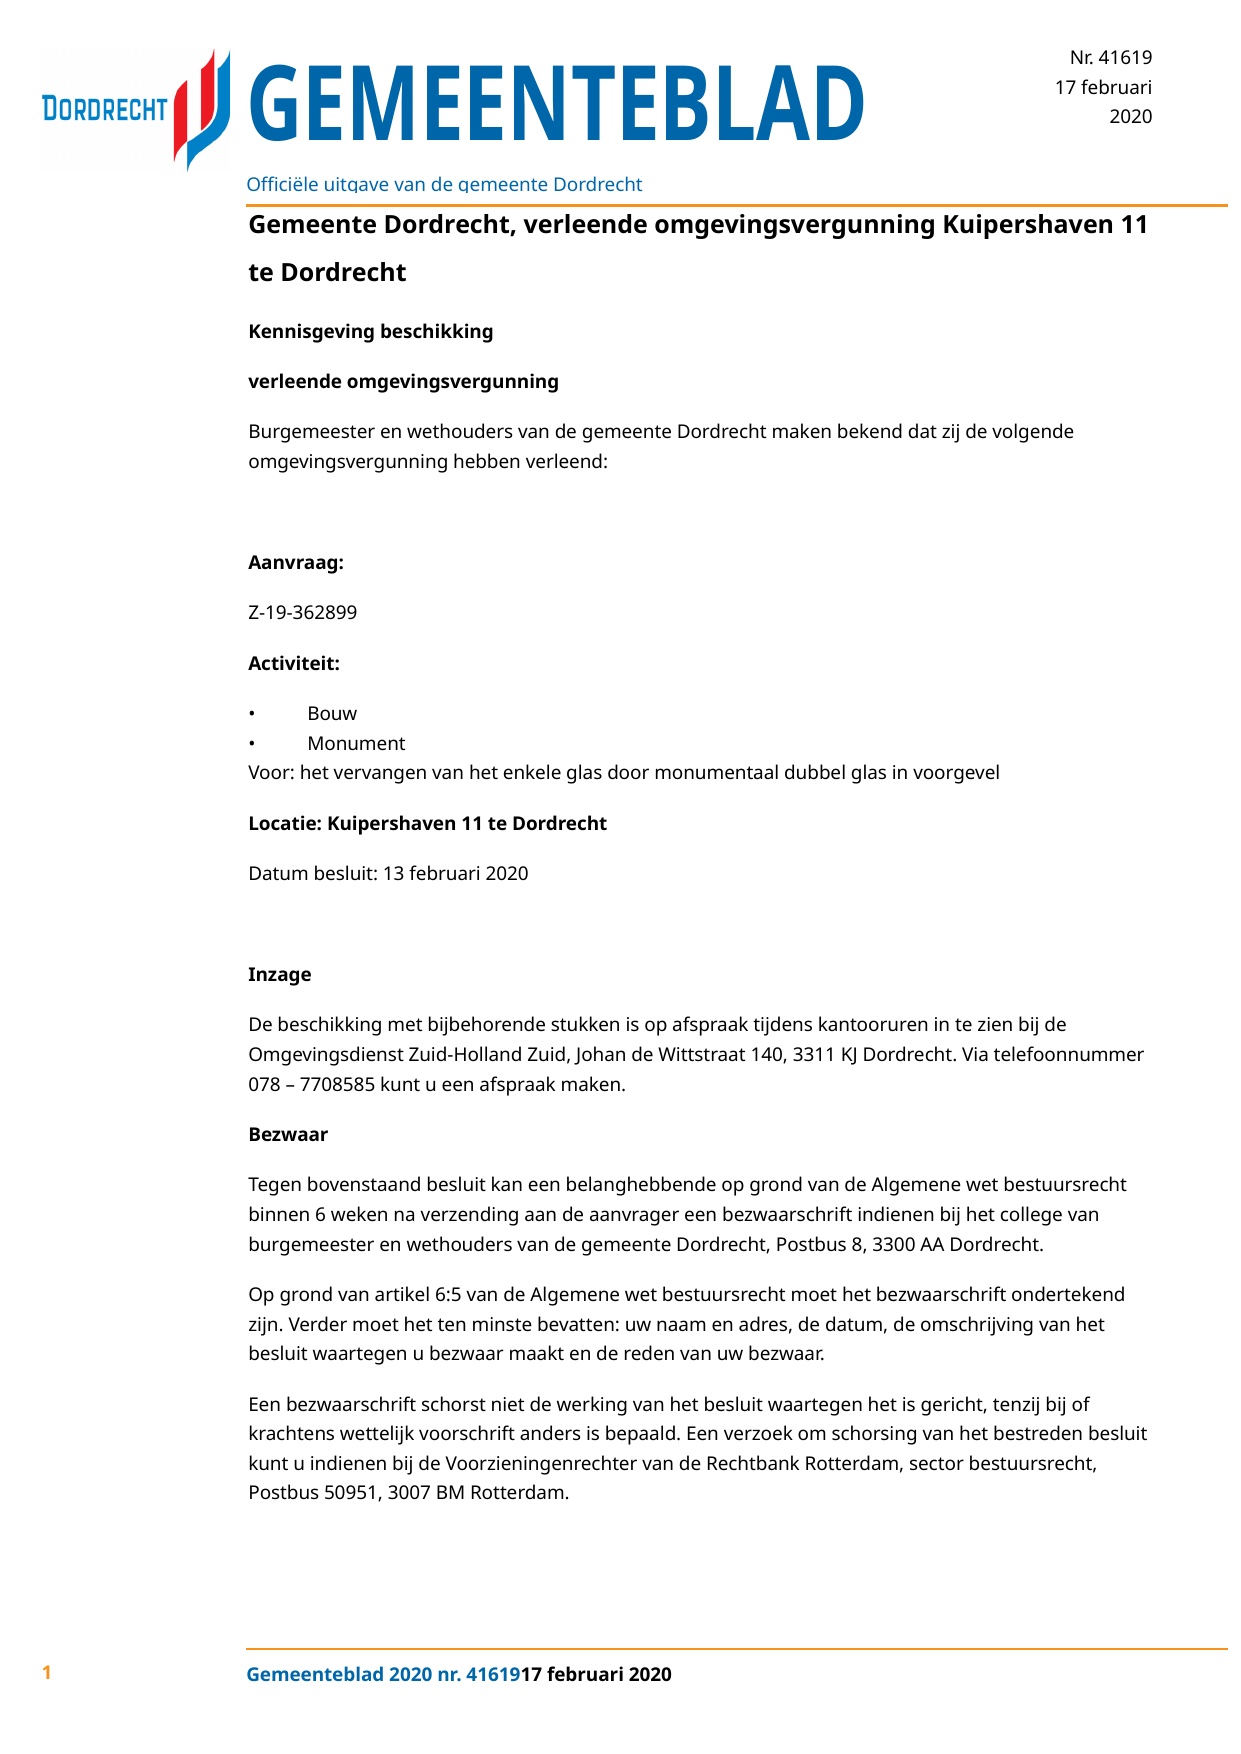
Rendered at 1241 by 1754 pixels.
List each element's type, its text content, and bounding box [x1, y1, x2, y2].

text Tegen bovenstaand besluit kan een belanghebbende op grond van de Algemene wet bestuursrecht binnen 6 weken na verzending aan de aanvrager een bezwaarschrift indienen bij het college van burgemeester en wethouders van de gemeente Dordrecht, Postbus 8, 3300 AA Dordrecht. [248, 1172, 1152, 1257]
text Burgemeester en wethouders van de gemeente Dordrecht maken bekend dat zij de volgende omgevingsvergunning hebben verleend: [248, 419, 1152, 474]
text verleende omgevingsvergunning [248, 368, 1152, 394]
text Een bezwaarschrift schorst niet de werking van het besluit waartegen het is gericht, tenzij bij of krachtens wettelijk voorschrift anders is bepaald. Een verzoek om schorsing van het bestreden besluit kunt u indienen bij de Voorzieningenrechter van de Rechtbank Rotterdam, sector bestuursrecht, Postbus 50951, 3007 BM Rotterdam. [248, 1391, 1152, 1505]
text Voor: het vervangen van het enkele glas door monumentaal dubbel glas in voorgevel [248, 759, 1152, 785]
text De beschikking met bijbehorende stukken is op afspraak tijdens kantooruren in te zien bij de Omgevingsdienst Zuid-Holland Zuid, Johan de Wittstraat 140, 3311 KJ Dordrecht. Via telefoonnummer 078 – 7708585 kunt u een afspraak maken. [248, 1012, 1152, 1097]
text Aanvraag: [248, 549, 1152, 575]
text Bezwaar [248, 1121, 1152, 1147]
text Inzage [248, 961, 1152, 987]
list Bouw [248, 700, 1152, 726]
text Datum besluit: 13 februari 2020 [248, 860, 1152, 886]
text Locatie: Kuipershaven 11 te Dordrecht [248, 810, 1152, 836]
text Gemeente Dordrecht, verleende omgevingsvergunning Kuipershaven 11 te Dordrecht [248, 207, 1152, 288]
picture [41, 47, 231, 172]
text Activiteit: [248, 650, 1152, 676]
text Op grond van artikel 6:5 van de Algemene wet bestuursrecht moet het bezwaarschrift ondertekend zijn. Verder moet het ten minste bevatten: uw naam en adres, de datum, de omschrijving van het besluit waartegen u bezwaar maakt en de reden van uw bezwaar. [248, 1281, 1152, 1366]
text Kennisgeving beschikking [248, 318, 1152, 344]
text Z-19-362899 [248, 599, 1152, 625]
list Monument [248, 730, 1152, 756]
